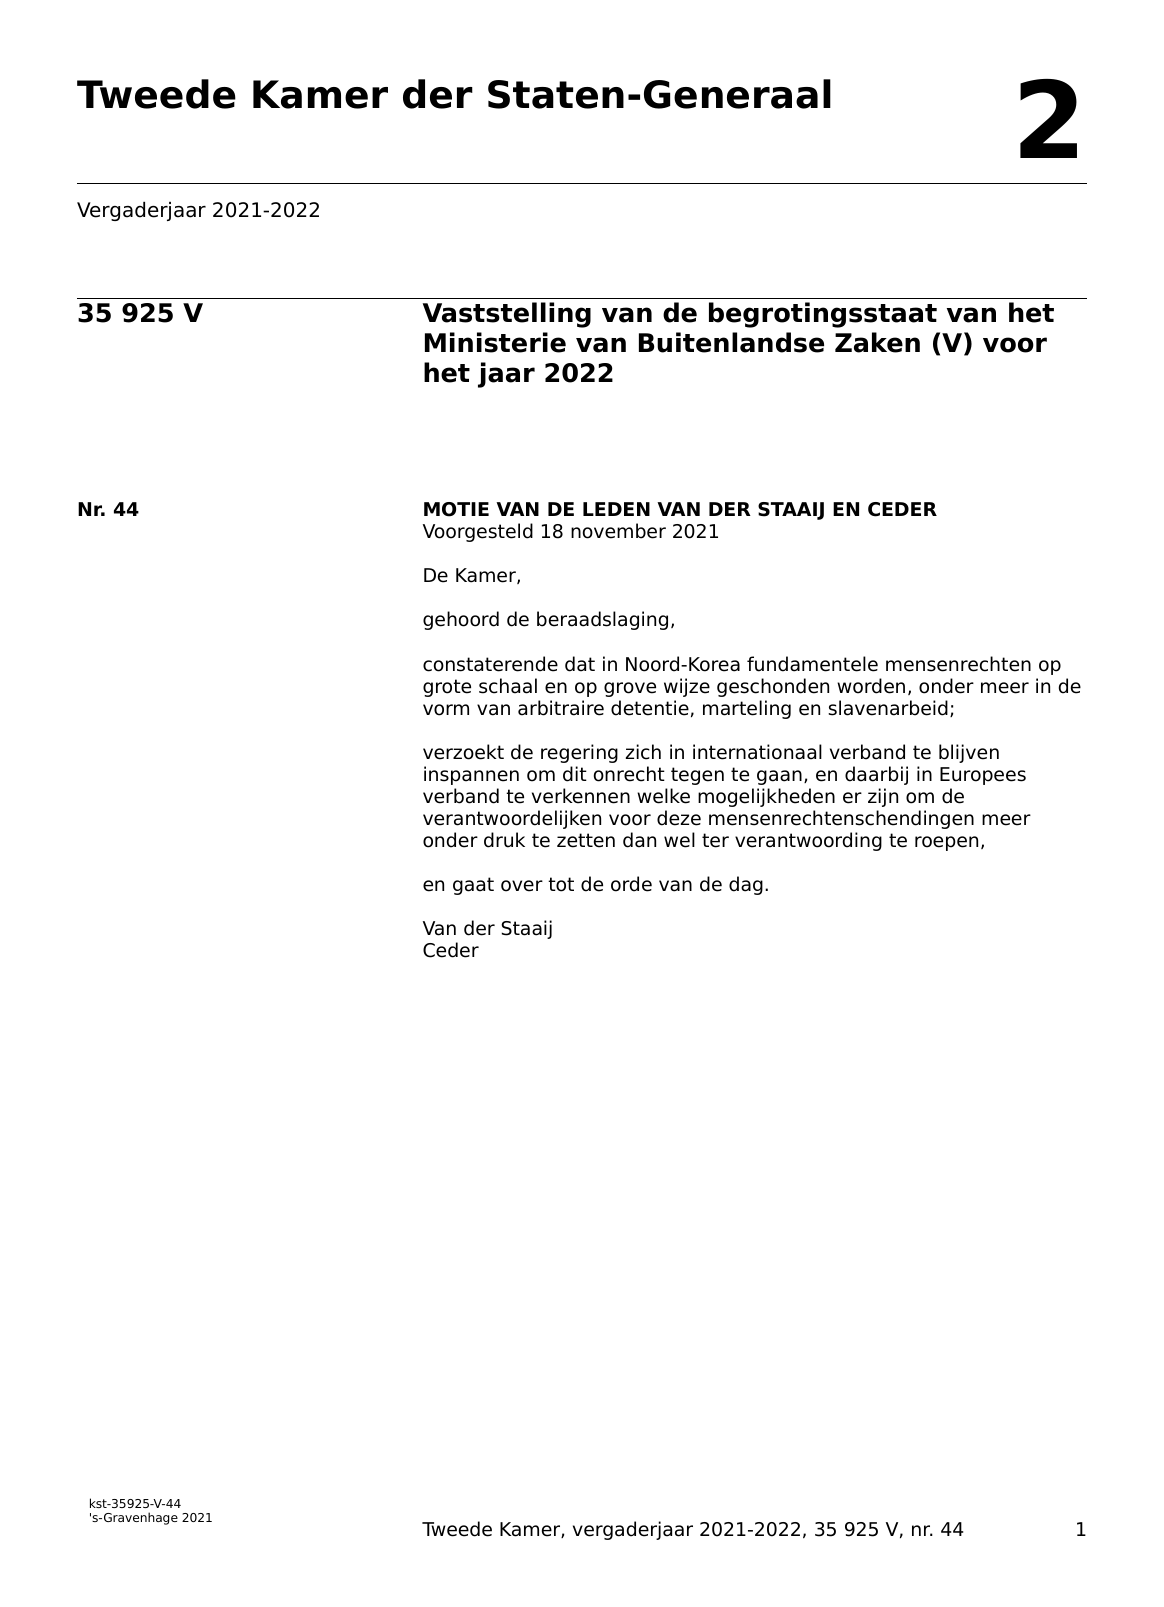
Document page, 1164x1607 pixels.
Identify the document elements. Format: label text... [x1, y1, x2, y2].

text kst-35925-V-44 [88, 1497, 323, 1511]
subtitle 35 925 V Vaststelling van de begrotingsstaat van het Ministerie van Buitenlandse Zaken (V) voor het jaar 2022 [77, 299, 1087, 388]
table_header 2 [886, 59, 1087, 183]
table_cell Vergaderjaar 2021-2022 [77, 184, 1087, 298]
text verzoekt de regering zich in internationaal verband te blijven inspannen om dit onrecht tegen te gaan, en daarbij in Europees verband te verkennen welke mogelijkheden er zijn om de verantwoordelijken voor deze mensenrechtenschendingen meer onder druk te zetten dan wel ter verantwoording te roepen, [422, 742, 1087, 852]
text 's-Gravenhage 2021 [88, 1511, 323, 1525]
text Voorgesteld 18 november 2021 [422, 521, 1087, 543]
text gehoord de beraadslaging, [422, 609, 1087, 631]
text De Kamer, [422, 565, 1087, 587]
text Van der Staaij [422, 918, 1087, 940]
text Ceder [422, 940, 1087, 962]
table_header Tweede Kamer der Staten-Generaal [77, 59, 886, 183]
text en gaat over tot de orde van de dag. [422, 874, 1087, 896]
text constaterende dat in Noord-Korea fundamentele mensenrechten op grote schaal en op grove wijze geschonden worden, onder meer in de vorm van arbitraire detentie, marteling en slavenarbeid; [422, 653, 1087, 719]
subtitle Nr. 44 MOTIE VAN DE LEDEN VAN DER STAAIJ EN CEDER [77, 499, 1087, 521]
